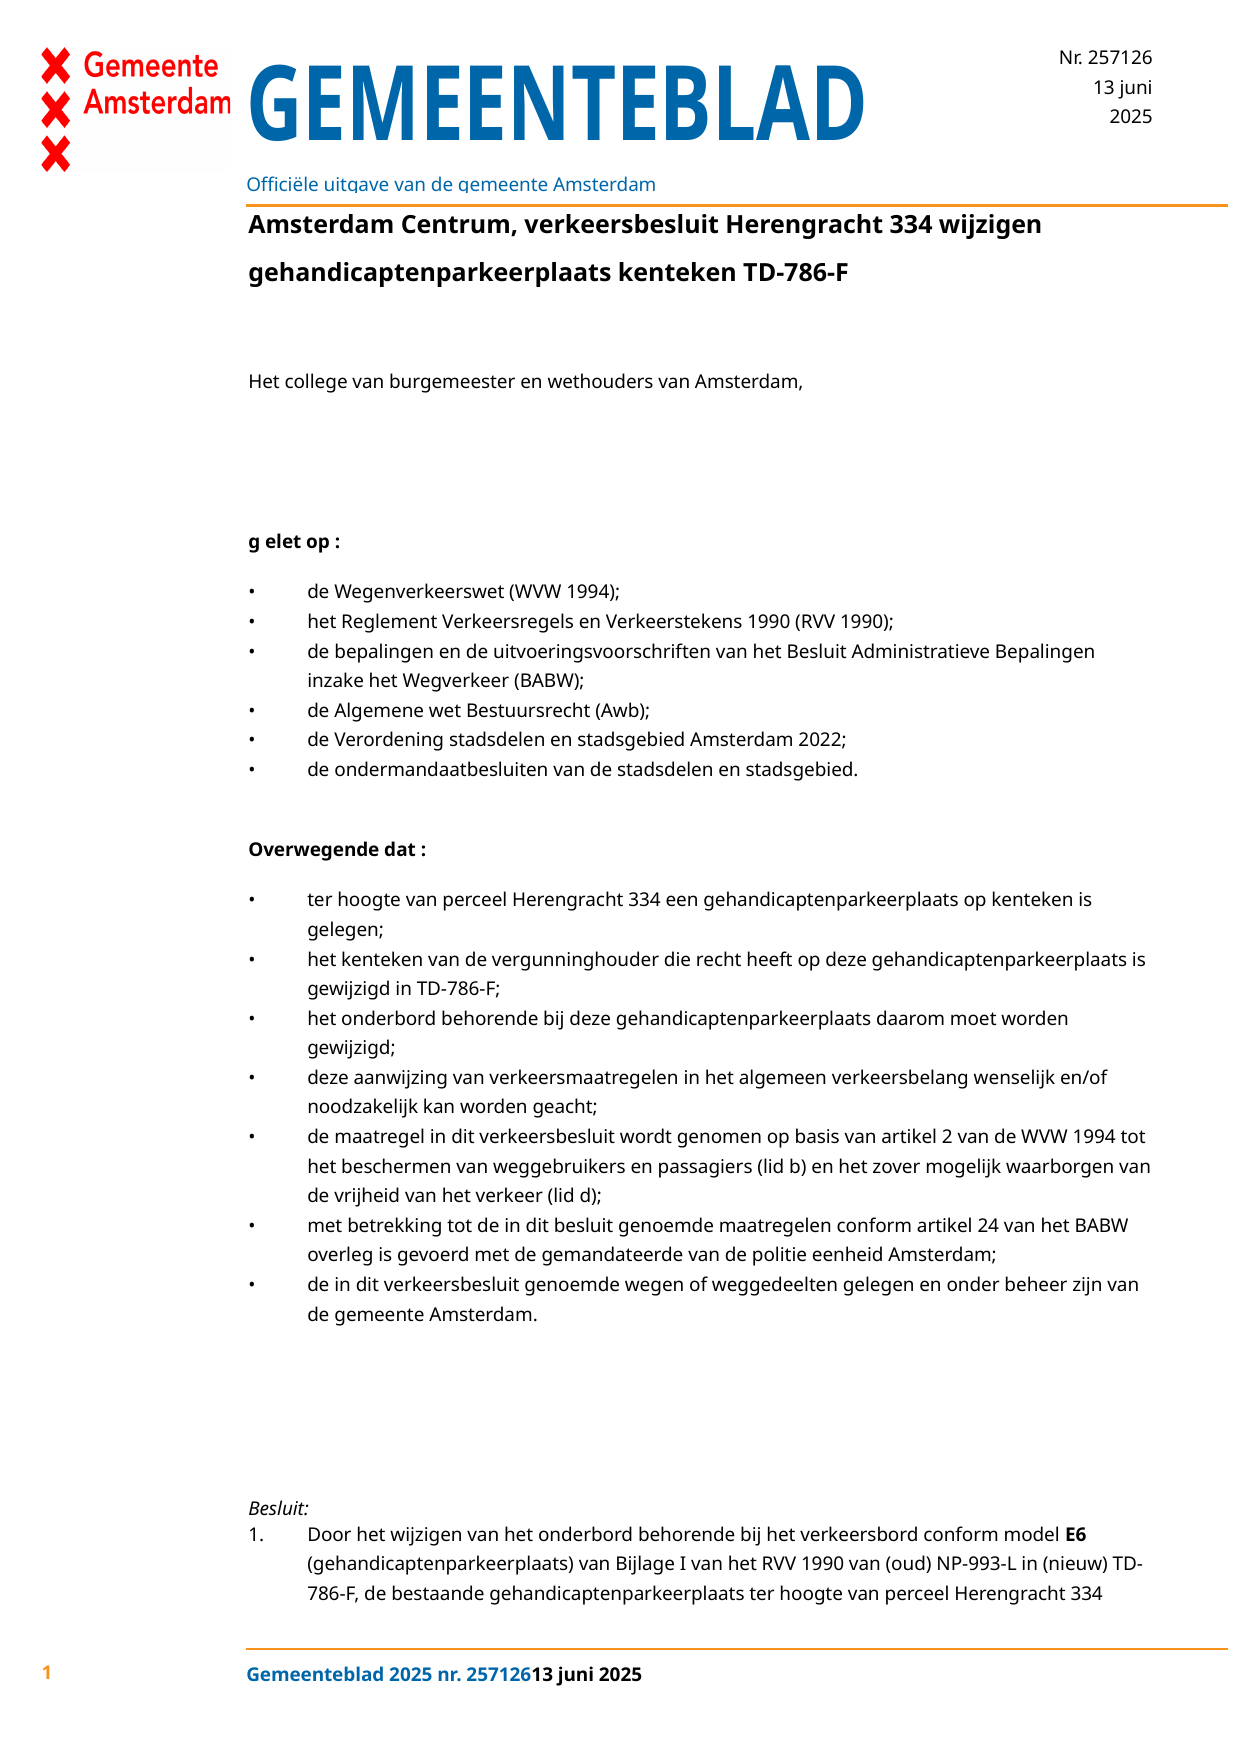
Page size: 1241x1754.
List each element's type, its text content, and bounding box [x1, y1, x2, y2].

list de Wegenverkeerswet (WVW 1994); [248, 579, 1152, 604]
list de bepalingen en de uitvoeringsvoorschriften van het Besluit Administratieve Bepalingen inzake het Wegverkeer (BABW); [248, 638, 1152, 693]
list met betrekking tot de in dit besluit genoemde maatregelen conform artikel 24 van het BABW overleg is gevoerd met de gemandateerde van de politie eenheid Amsterdam; [248, 1212, 1152, 1267]
text Het college van burgemeester en wethouders van Amsterdam, [248, 368, 1152, 394]
list het Reglement Verkeersregels en Verkeerstekens 1990 (RVV 1990); [248, 608, 1152, 634]
list de Verordening stadsdelen en stadsgebied Amsterdam 2022; [248, 727, 1152, 752]
text g elet op : [248, 528, 1152, 554]
text Besluit: [248, 1495, 1152, 1521]
text Amsterdam Centrum, verkeersbesluit Herengracht 334 wijzigen gehandicaptenparkeerplaats kenteken TD-786-F [248, 207, 1152, 288]
list de ondermandaatbesluiten van de stadsdelen en stadsgebied. [248, 756, 1152, 782]
list het onderbord behorende bij deze gehandicaptenparkeerplaats daarom moet worden gewijzigd; [248, 1005, 1152, 1060]
picture [41, 47, 231, 172]
list de maatregel in dit verkeersbesluit wordt genomen op basis van artikel 2 van de WVW 1994 tot het beschermen van weggebruikers en passagiers (lid b) en het zover mogelijk waarborgen van de vrijheid van het verkeer (lid d); [248, 1123, 1152, 1208]
list het kenteken van de vergunninghouder die recht heeft op deze gehandicaptenparkeerplaats is gewijzigd in TD-786-F; [248, 946, 1152, 1001]
list de Algemene wet Bestuursrecht (Awb); [248, 697, 1152, 723]
list ter hoogte van perceel Herengracht 334 een gehandicaptenparkeerplaats op kenteken is gelegen; [248, 887, 1152, 942]
list de in dit verkeersbesluit genoemde wegen of weggedeelten gelegen en onder beheer zijn van de gemeente Amsterdam. [248, 1271, 1152, 1326]
text Overwegende dat : [248, 836, 1152, 862]
list deze aanwijzing van verkeersmaatregelen in het algemeen verkeersbelang wenselijk en/of noodzakelijk kan worden geacht; [248, 1064, 1152, 1119]
list Door het wijzigen van het onderbord behorende bij het verkeersbord conform model E6 (gehandicaptenparkeerplaats) van Bijlage I van het RVV 1990 van (oud) NP-993-L in (nieuw) TD-786-F, de bestaande gehandicaptenparkeerplaats ter hoogte van perceel Herengracht 334 [248, 1521, 1152, 1606]
